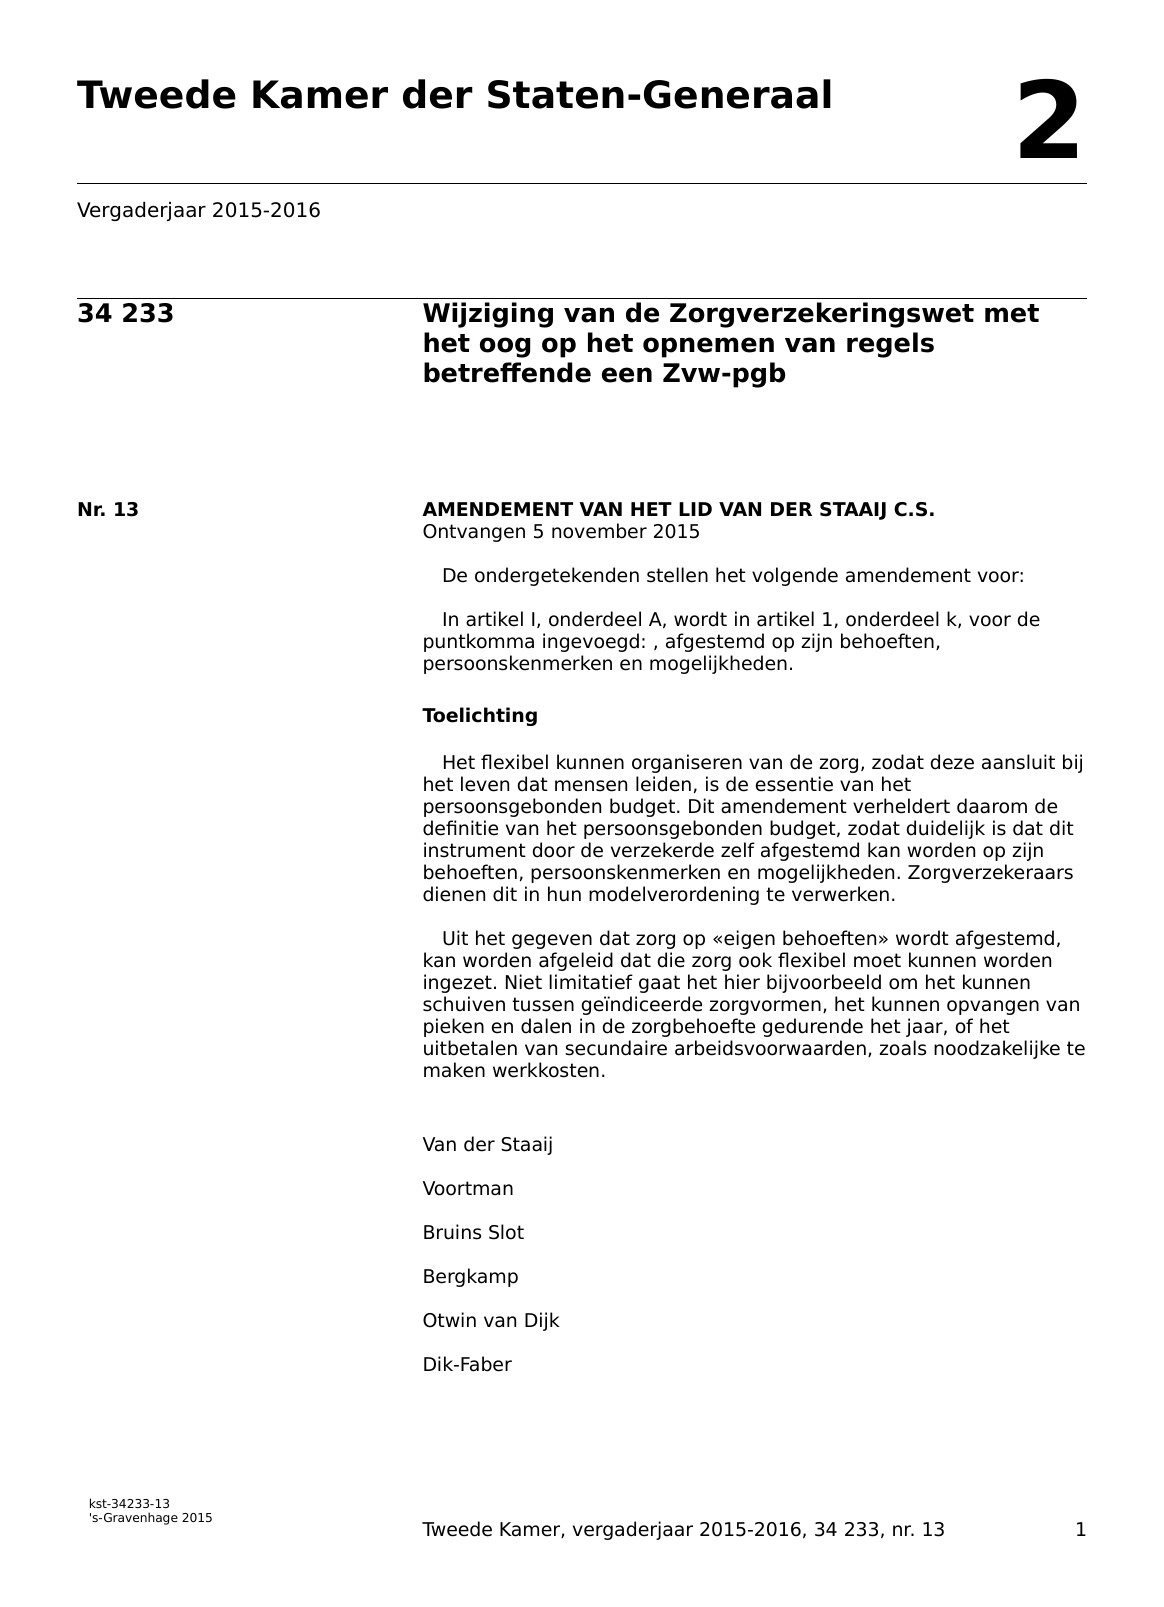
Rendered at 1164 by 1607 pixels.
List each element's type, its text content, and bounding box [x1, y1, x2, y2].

text kst-34233-13 [88, 1497, 323, 1511]
text Het flexibel kunnen organiseren van de zorg, zodat deze aansluit bij het leven dat mensen leiden, is de essentie van het persoonsgebonden budget. Dit amendement verheldert daarom de definitie van het persoonsgebonden budget, zodat duidelijk is dat dit instrument door de verzekerde zelf afgestemd kan worden op zijn behoeften, persoonskenmerken en mogelijkheden. Zorgverzekeraars dienen dit in hun modelverordening te verwerken. [422, 752, 1087, 906]
subtitle 34 233 Wijziging van de Zorgverzekeringswet met het oog op het opnemen van regels betreffende een Zvw-pgb [77, 299, 1087, 388]
subtitle Toelichting [422, 705, 1087, 727]
text Ontvangen 5 november 2015 [422, 521, 1087, 543]
text De ondergetekenden stellen het volgende amendement voor: [422, 565, 1087, 587]
table_header 2 [886, 59, 1087, 183]
text Uit het gegeven dat zorg op «eigen behoeften» wordt afgestemd, kan worden afgeleid dat die zorg ook flexibel moet kunnen worden ingezet. Niet limitatief gaat het hier bijvoorbeeld om het kunnen schuiven tussen geïndiceerde zorgvormen, het kunnen opvangen van pieken en dalen in de zorgbehoefte gedurende het jaar, of het uitbetalen van secundaire arbeidsvoorwaarden, zoals noodzakelijke te maken werkkosten. [422, 928, 1087, 1082]
text In artikel I, onderdeel A, wordt in artikel 1, onderdeel k, voor de puntkomma ingevoegd: , afgestemd op zijn behoeften, persoonskenmerken en mogelijkheden. [422, 609, 1087, 675]
text Van der Staaij Voortman Bruins Slot Bergkamp Otwin van Dijk Dik-Faber [422, 1112, 1087, 1376]
table_header Tweede Kamer der Staten-Generaal [77, 59, 886, 183]
table_cell Vergaderjaar 2015-2016 [77, 184, 1087, 298]
subtitle Nr. 13 AMENDEMENT VAN HET LID VAN DER STAAIJ C.S. [77, 499, 1087, 521]
text 's-Gravenhage 2015 [88, 1511, 323, 1525]
